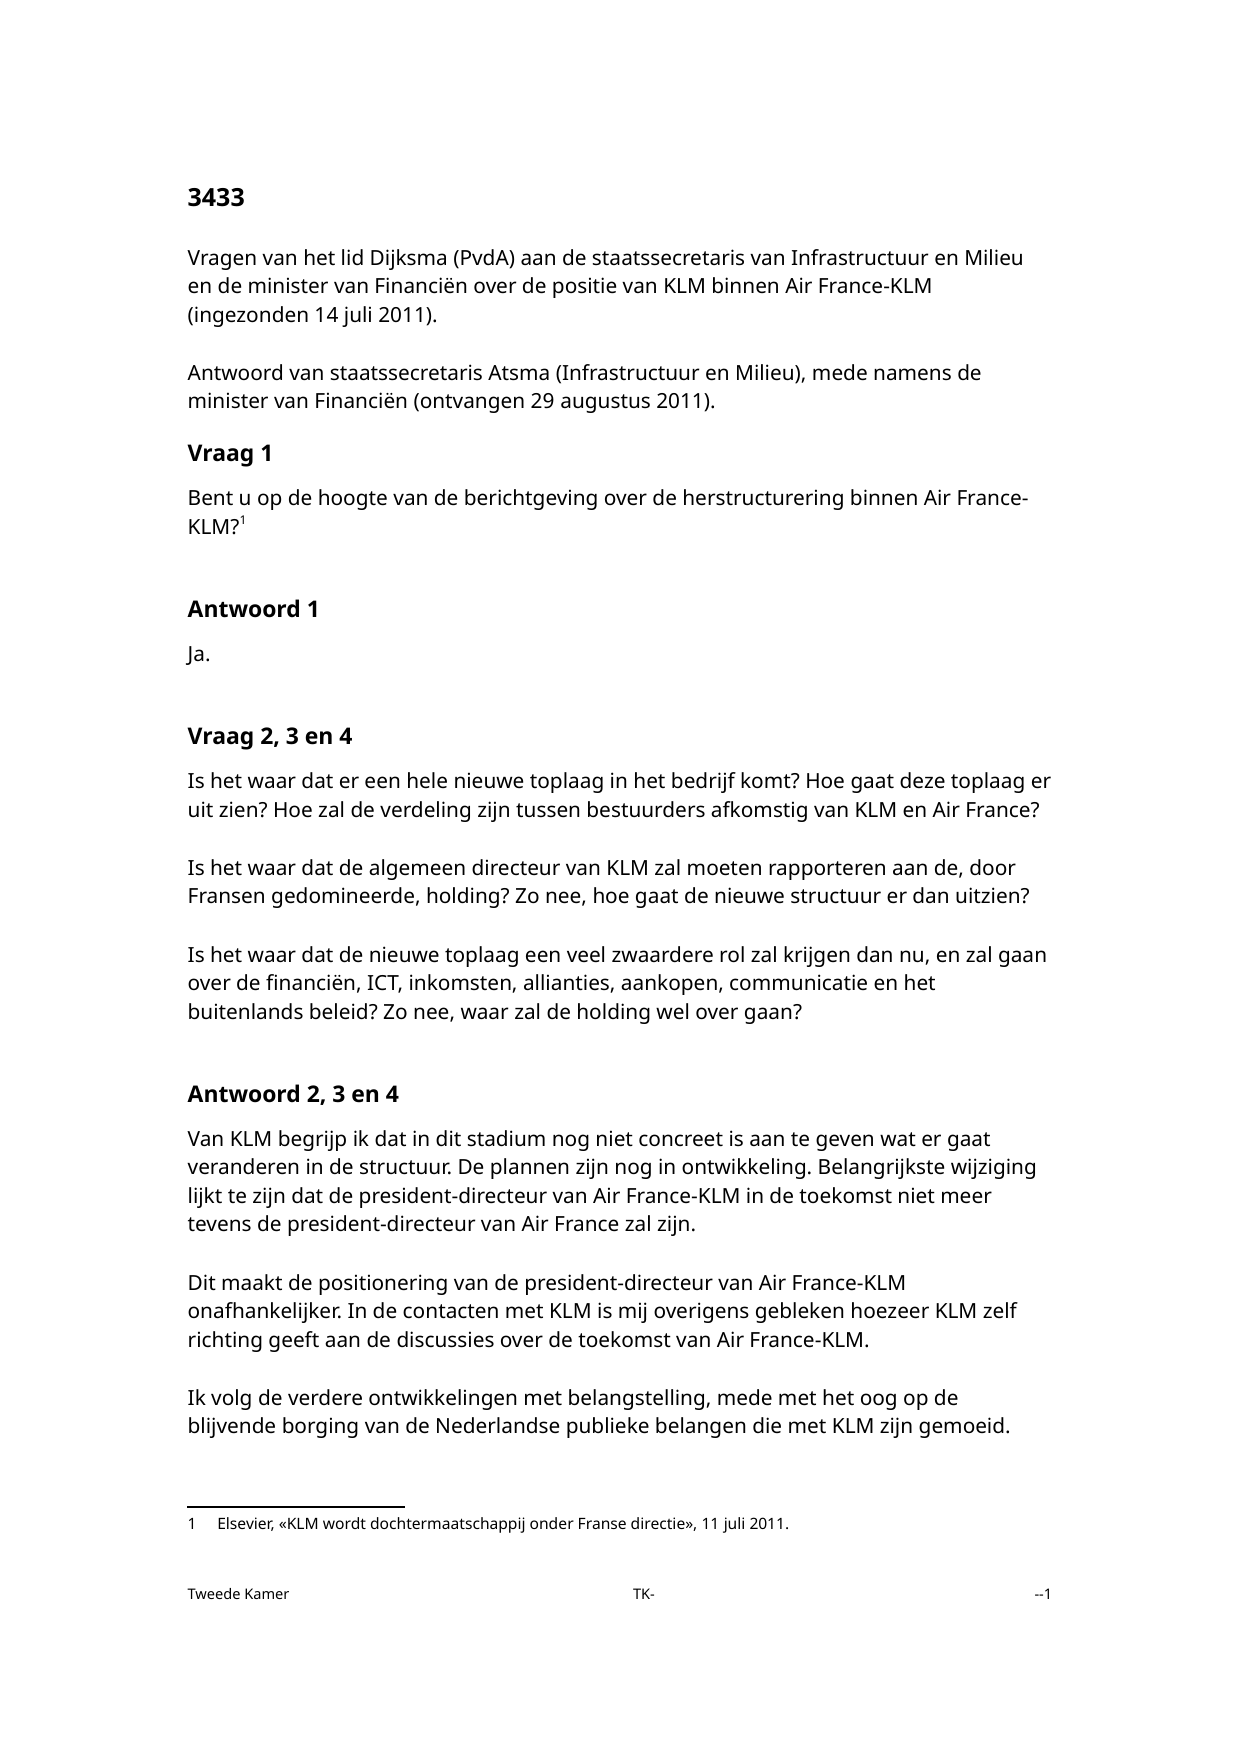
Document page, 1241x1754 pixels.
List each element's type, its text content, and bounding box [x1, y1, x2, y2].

text Is het waar dat er een hele nieuwe toplaag in het bedrijf komt? Hoe gaat deze toplaag er uit zien? Hoe zal de verdeling zijn tussen bestuurders afkomstig van KLM en Air France? [187, 766, 1053, 823]
subtitle Antwoord 2, 3 en 4 [187, 1078, 1053, 1109]
subtitle Vraag 1 [187, 437, 1053, 468]
text 3433 [187, 179, 1053, 213]
subtitle Vraag 2, 3 en 4 [187, 720, 1053, 751]
text Van KLM begrijp ik dat in dit stadium nog niet concreet is aan te geven wat er gaat veranderen in de structuur. De plannen zijn nog in ontwikkeling. Belangrijkste wijziging lijkt te zijn dat de president-directeur van Air France-KLM in de toekomst niet meer tevens de president-directeur van Air France zal zijn. [187, 1124, 1053, 1238]
text Is het waar dat de algemeen directeur van KLM zal moeten rapporteren aan de, door Fransen gedomineerde, holding? Zo nee, hoe gaat de nieuwe structuur er dan uitzien? [187, 853, 1053, 910]
text Elsevier, «KLM wordt dochtermaatschappij onder Franse directie», 11 juli 2011. [187, 1506, 1053, 1534]
text Dit maakt de positionering van de president-directeur van Air France-KLM onafhankelijker. In de contacten met KLM is mij overigens gebleken hoezeer KLM zelf richting geeft aan de discussies over de toekomst van Air France-KLM. [187, 1268, 1053, 1353]
text Bent u op de hoogte van de berichtgeving over de herstructurering binnen Air France-KLM? [187, 483, 1053, 540]
text Ja. [187, 639, 1053, 667]
text Antwoord van staatssecretaris Atsma (Infrastructuur en Milieu), mede namens de minister van Financiën (ontvangen 29 augustus 2011). [187, 358, 1053, 415]
text Ik volg de verdere ontwikkelingen met belangstelling, mede met het oog op de blijvende borging van de Nederlandse publieke belangen die met KLM zijn gemoeid. [187, 1383, 1053, 1440]
text Is het waar dat de nieuwe toplaag een veel zwaardere rol zal krijgen dan nu, en zal gaan over de financiën, ICT, inkomsten, allianties, aankopen, communicatie en het buitenlands beleid? Zo nee, waar zal de holding wel over gaan? [187, 940, 1053, 1025]
subtitle Antwoord 1 [187, 593, 1053, 624]
text Vragen van het lid Dijksma (PvdA) aan de staatssecretaris van Infrastructuur en Milieu en de minister van Financiën over de positie van KLM binnen Air France-KLM (ingezonden 14 juli 2011). [187, 243, 1053, 328]
